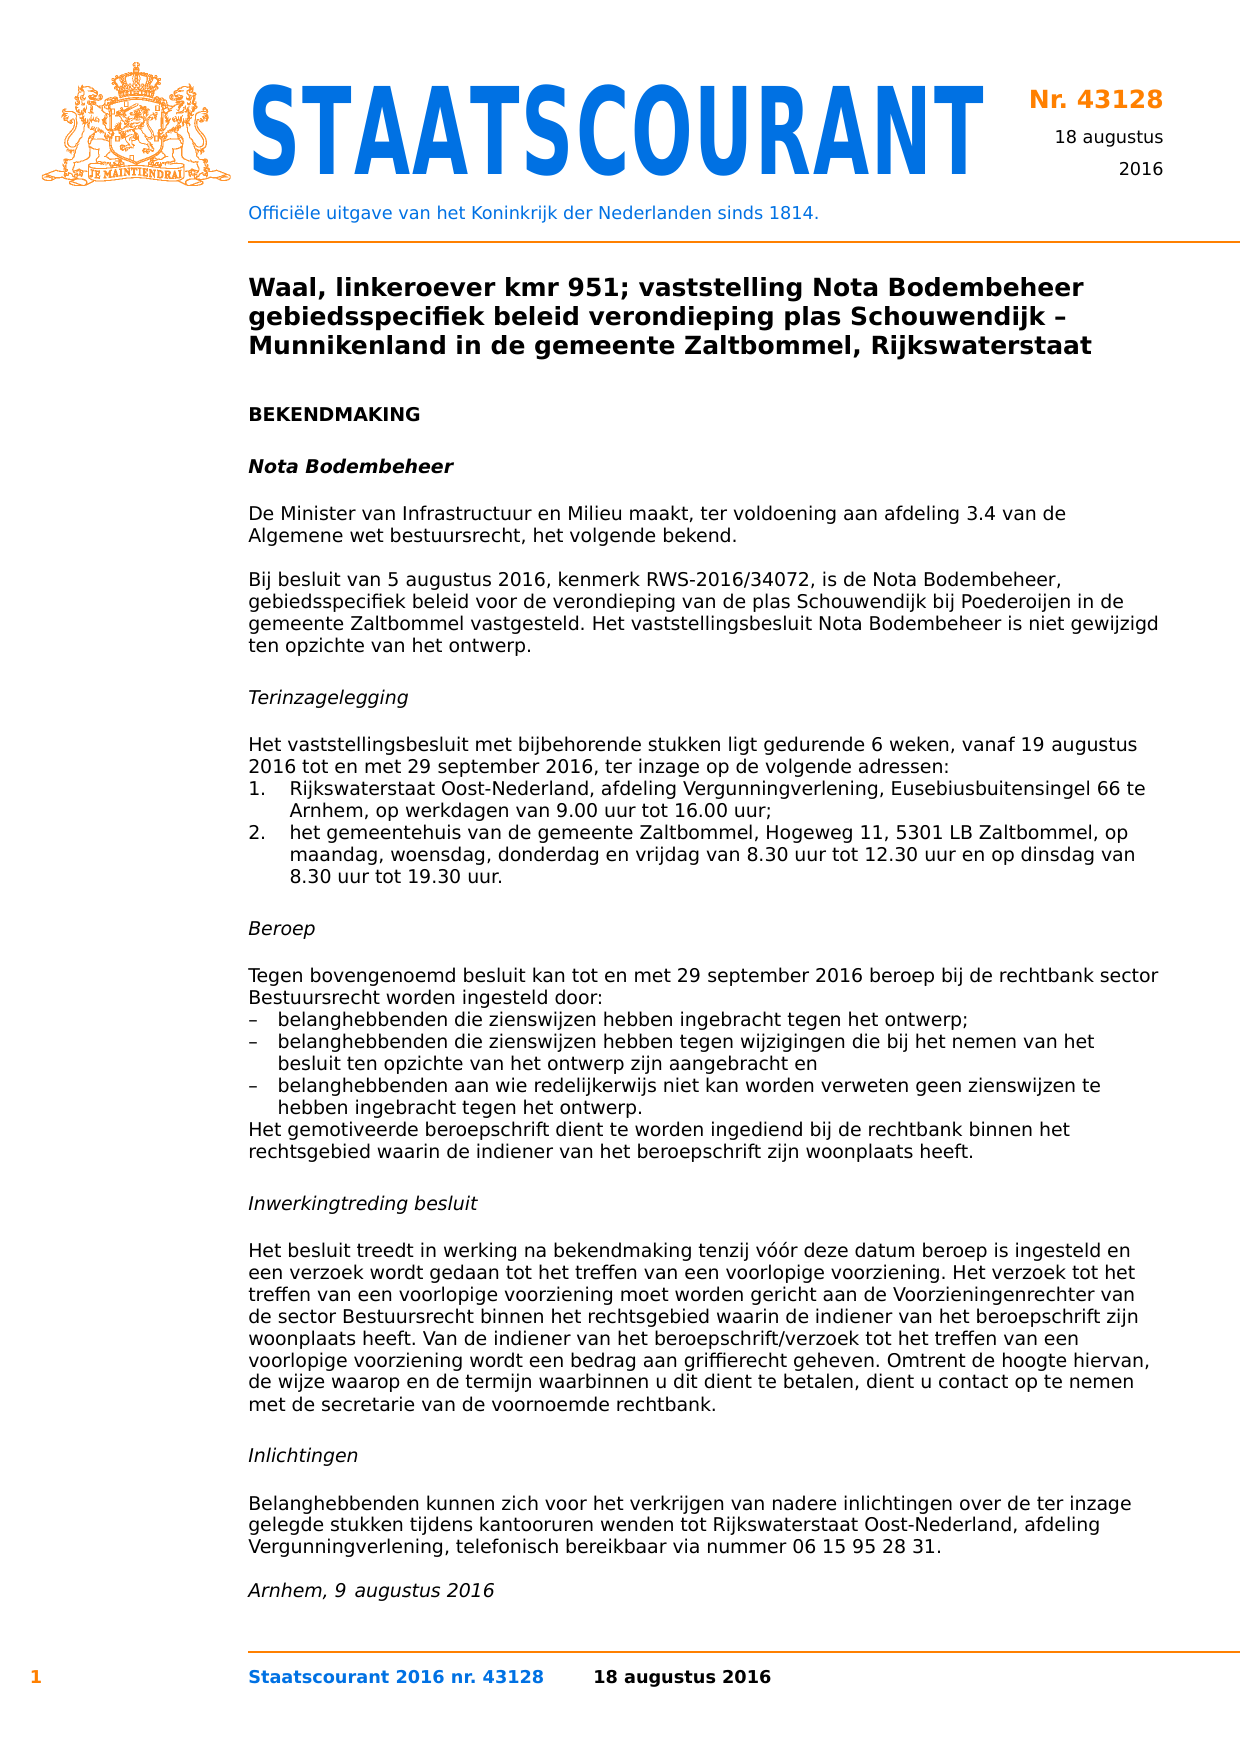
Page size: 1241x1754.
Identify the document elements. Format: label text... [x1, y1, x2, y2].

subtitle Inlichtingen [248, 1445, 1163, 1467]
text Bij besluit van 5 augustus 2016, kenmerk RWS-2016/34072, is de Nota Bodembeheer, gebiedsspecifiek beleid voor de verondieping van de plas Schouwendijk bij Poederoijen in de gemeente Zaltbommel vastgesteld. Het vaststellingsbesluit Nota Bodembeheer is niet gewijzigd ten opzichte van het ontwerp. [248, 569, 1163, 657]
table_cell 2016 [998, 153, 1240, 203]
subtitle Inwerkingtreding besluit [248, 1193, 1163, 1214]
text Arnhem, 9 augustus 2016 [248, 1580, 1163, 1602]
text Het gemotiveerde beroepschrift dient te worden ingediend bij de rechtbank binnen het rechtsgebied waarin de indiener van het beroepschrift zijn woonplaats heeft. [248, 1119, 1163, 1163]
table_header STAATSCOURANT [248, 62, 998, 203]
text – belanghebbenden aan wie redelijkerwijs niet kan worden verweten geen zienswijzen te hebben ingebracht tegen het ontwerp. [248, 1075, 1163, 1119]
text Tegen bovengenoemd besluit kan tot en met 29 september 2016 beroep bij de rechtbank sector Bestuursrecht worden ingesteld door: [248, 965, 1163, 1009]
table_cell 18 augustus [998, 121, 1240, 153]
subtitle Nota Bodembeheer [248, 456, 1163, 478]
table_cell Officiële uitgave van het Koninkrijk der Nederlanden sinds 1814. [248, 203, 1240, 241]
text Belanghebbenden kunnen zich voor het verkrijgen van nadere inlichtingen over de ter inzage gelegde stukken tijdens kantooruren wenden tot Rijkswaterstaat Oost-Nederland, afdeling Vergunningverlening, telefonisch bereikbaar via nummer 06 15 95 28 31. [248, 1492, 1163, 1558]
table_header [25, 62, 248, 241]
text Het besluit treedt in werking na bekendmaking tenzij vóór deze datum beroep is ingesteld en een verzoek wordt gedaan tot het treffen van een voorlopige voorziening. Het verzoek tot het treffen van een voorlopige voorziening moet worden gericht aan de Voorzieningenrechter van de sector Bestuursrecht binnen het rechtsgebied waarin de indiener van het beroepschrift zijn woonplaats heeft. Van de indiener van het beroepschrift/verzoek tot het treffen van een voorlopige voorziening wordt een bedrag aan griffierecht geheven. Omtrent de hoogte hiervan, de wijze waarop en de termijn waarbinnen u dit dient te betalen, dient u contact op te nemen met de secretarie van de voornoemde rechtbank. [248, 1239, 1163, 1415]
picture [41, 62, 231, 186]
text 1. Rijkswaterstaat Oost-Nederland, afdeling Vergunningverlening, Eusebiusbuitensingel 66 te Arnhem, op werkdagen van 9.00 uur tot 16.00 uur; [248, 778, 1163, 822]
text – belanghebbenden die zienswijzen hebben tegen wijzigingen die bij het nemen van het besluit ten opzichte van het ontwerp zijn aangebracht en [248, 1031, 1163, 1075]
text De Minister van Infrastructuur en Milieu maakt, ter voldoening aan afdeling 3.4 van de Algemene wet bestuursrecht, het volgende bekend. [248, 503, 1163, 547]
subtitle Beroep [248, 918, 1163, 940]
subtitle Terinzagelegging [248, 687, 1163, 709]
subtitle Waal, linkeroever kmr 951; vaststelling Nota Bodembeheer gebiedsspecifiek beleid verondieping plas Schouwendijk – Munnikenland in de gemeente Zaltbommel, Rijkswaterstaat [248, 273, 1163, 361]
text 2. het gemeentehuis van de gemeente Zaltbommel, Hogeweg 11, 5301 LB Zaltbommel, op maandag, woensdag, donderdag en vrijdag van 8.30 uur tot 12.30 uur en op dinsdag van 8.30 uur tot 19.30 uur. [248, 822, 1163, 888]
table_header Nr. 43128 [998, 62, 1240, 121]
text Het vaststellingsbesluit met bijbehorende stukken ligt gedurende 6 weken, vanaf 19 augustus 2016 tot en met 29 september 2016, ter inzage op de volgende adressen: [248, 734, 1163, 778]
subtitle BEKENDMAKING [248, 404, 1163, 426]
text – belanghebbenden die zienswijzen hebben ingebracht tegen het ontwerp; [248, 1009, 1163, 1031]
